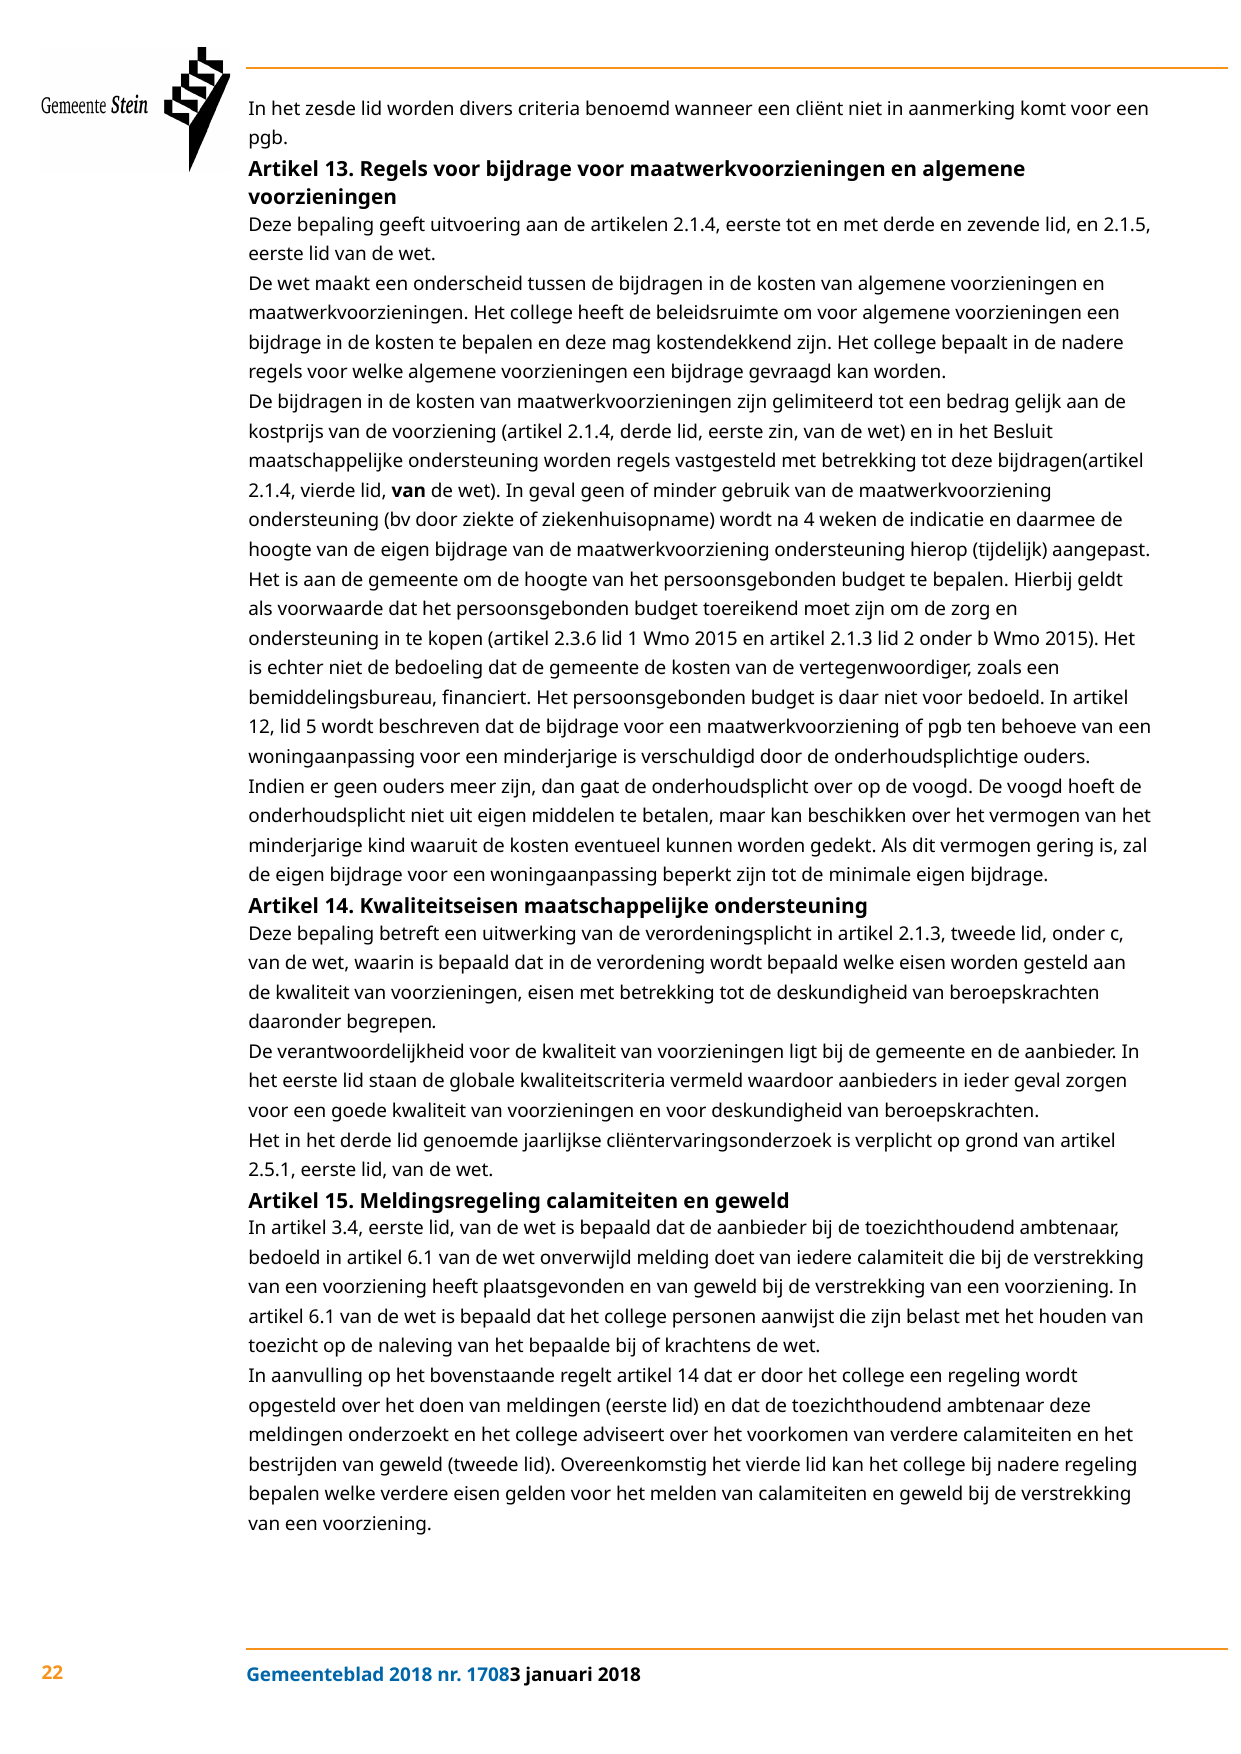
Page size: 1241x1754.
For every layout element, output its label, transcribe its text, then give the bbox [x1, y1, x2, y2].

text De verantwoordelijkheid voor de kwaliteit van voorzieningen ligt bij de gemeente en de aanbieder. In het eerste lid staan de globale kwaliteitscriteria vermeld waardoor aanbieders in ieder geval zorgen voor een goede kwaliteit van voorzieningen en voor deskundigheid van beroepskrachten. [248, 1038, 1152, 1123]
text Deze bepaling geeft uitvoering aan de artikelen 2.1.4, eerste tot en met derde en zevende lid, en 2.1.5, eerste lid van de wet. [248, 211, 1152, 266]
text De bijdragen in de kosten van maatwerkvoorzieningen zijn gelimiteerd tot een bedrag gelijk aan de kostprijs van de voorziening (artikel 2.1.4, derde lid, eerste zin, van de wet) en in het Besluit maatschappelijke ondersteuning worden regels vastgesteld met betrekking tot deze bijdragen(artikel 2.1.4, vierde lid, van de wet). In geval geen of minder gebruik van de maatwerkvoorziening ondersteuning (bv door ziekte of ziekenhuisopname) wordt na 4 weken de indicatie en daarmee de hoogte van de eigen bijdrage van de maatwerkvoorziening ondersteuning hierop (tijdelijk) aangepast. [248, 388, 1152, 562]
text In artikel 3.4, eerste lid, van de wet is bepaald dat de aanbieder bij de toezichthoudend ambtenaar, bedoeld in artikel 6.1 van de wet onverwijld melding doet van iedere calamiteit die bij de verstrekking van een voorziening heeft plaatsgevonden en van geweld bij de verstrekking van een voorziening. In artikel 6.1 van de wet is bepaald dat het college personen aanwijst die zijn belast met het houden van toezicht op de naleving van het bepaalde bij of krachtens de wet. [248, 1214, 1152, 1358]
text Het in het derde lid genoemde jaarlijkse cliëntervaringsonderzoek is verplicht op grond van artikel 2.5.1, eerste lid, van de wet. [248, 1127, 1152, 1182]
text Artikel 13. Regels voor bijdrage voor maatwerkvoorzieningen en algemene voorzieningen [248, 154, 1152, 211]
text Artikel 14. Kwaliteitseisen maatschappelijke ondersteuning [248, 891, 1152, 920]
text In aanvulling op het bovenstaande regelt artikel 14 dat er door het college een regeling wordt opgesteld over het doen van meldingen (eerste lid) en dat de toezichthoudend ambtenaar deze meldingen onderzoekt en het college adviseert over het voorkomen van verdere calamiteiten en het bestrijden van geweld (tweede lid). Overeenkomstig het vierde lid kan het college bij nadere regeling bepalen welke verdere eisen gelden voor het melden van calamiteiten en geweld bij de verstrekking van een voorziening. [248, 1362, 1152, 1536]
picture [41, 47, 231, 172]
text Artikel 15. Meldingsregeling calamiteiten en geweld [248, 1186, 1152, 1214]
text Deze bepaling betreft een uitwerking van de verordeningsplicht in artikel 2.1.3, tweede lid, onder c, van de wet, waarin is bepaald dat in de verordening wordt bepaald welke eisen worden gesteld aan de kwaliteit van voorzieningen, eisen met betrekking tot de deskundigheid van beroepskrachten daaronder begrepen. [248, 920, 1152, 1034]
text Het is aan de gemeente om de hoogte van het persoonsgebonden budget te bepalen. Hierbij geldt als voorwaarde dat het persoonsgebonden budget toereikend moet zijn om de zorg en ondersteuning in te kopen (artikel 2.3.6 lid 1 Wmo 2015 en artikel 2.1.3 lid 2 onder b Wmo 2015). Het is echter niet de bedoeling dat de gemeente de kosten van de vertegenwoordiger, zoals een bemiddelingsbureau, financiert. Het persoonsgebonden budget is daar niet voor bedoeld. In artikel 12, lid 5 wordt beschreven dat de bijdrage voor een maatwerkvoorziening of pgb ten behoeve van een woningaanpassing voor een minderjarige is verschuldigd door de onderhoudsplichtige ouders. Indien er geen ouders meer zijn, dan gaat de onderhoudsplicht over op de voogd. De voogd hoeft de onderhoudsplicht niet uit eigen middelen te betalen, maar kan beschikken over het vermogen van het minderjarige kind waaruit de kosten eventueel kunnen worden gedekt. Als dit vermogen gering is, zal de eigen bijdrage voor een woningaanpassing beperkt zijn tot de minimale eigen bijdrage. [248, 566, 1152, 887]
text In het zesde lid worden divers criteria benoemd wanneer een cliënt niet in aanmerking komt voor een pgb. [248, 95, 1152, 150]
text De wet maakt een onderscheid tussen de bijdragen in de kosten van algemene voorzieningen en maatwerkvoorzieningen. Het college heeft de beleidsruimte om voor algemene voorzieningen een bijdrage in de kosten te bepalen en deze mag kostendekkend zijn. Het college bepaalt in de nadere regels voor welke algemene voorzieningen een bijdrage gevraagd kan worden. [248, 270, 1152, 384]
